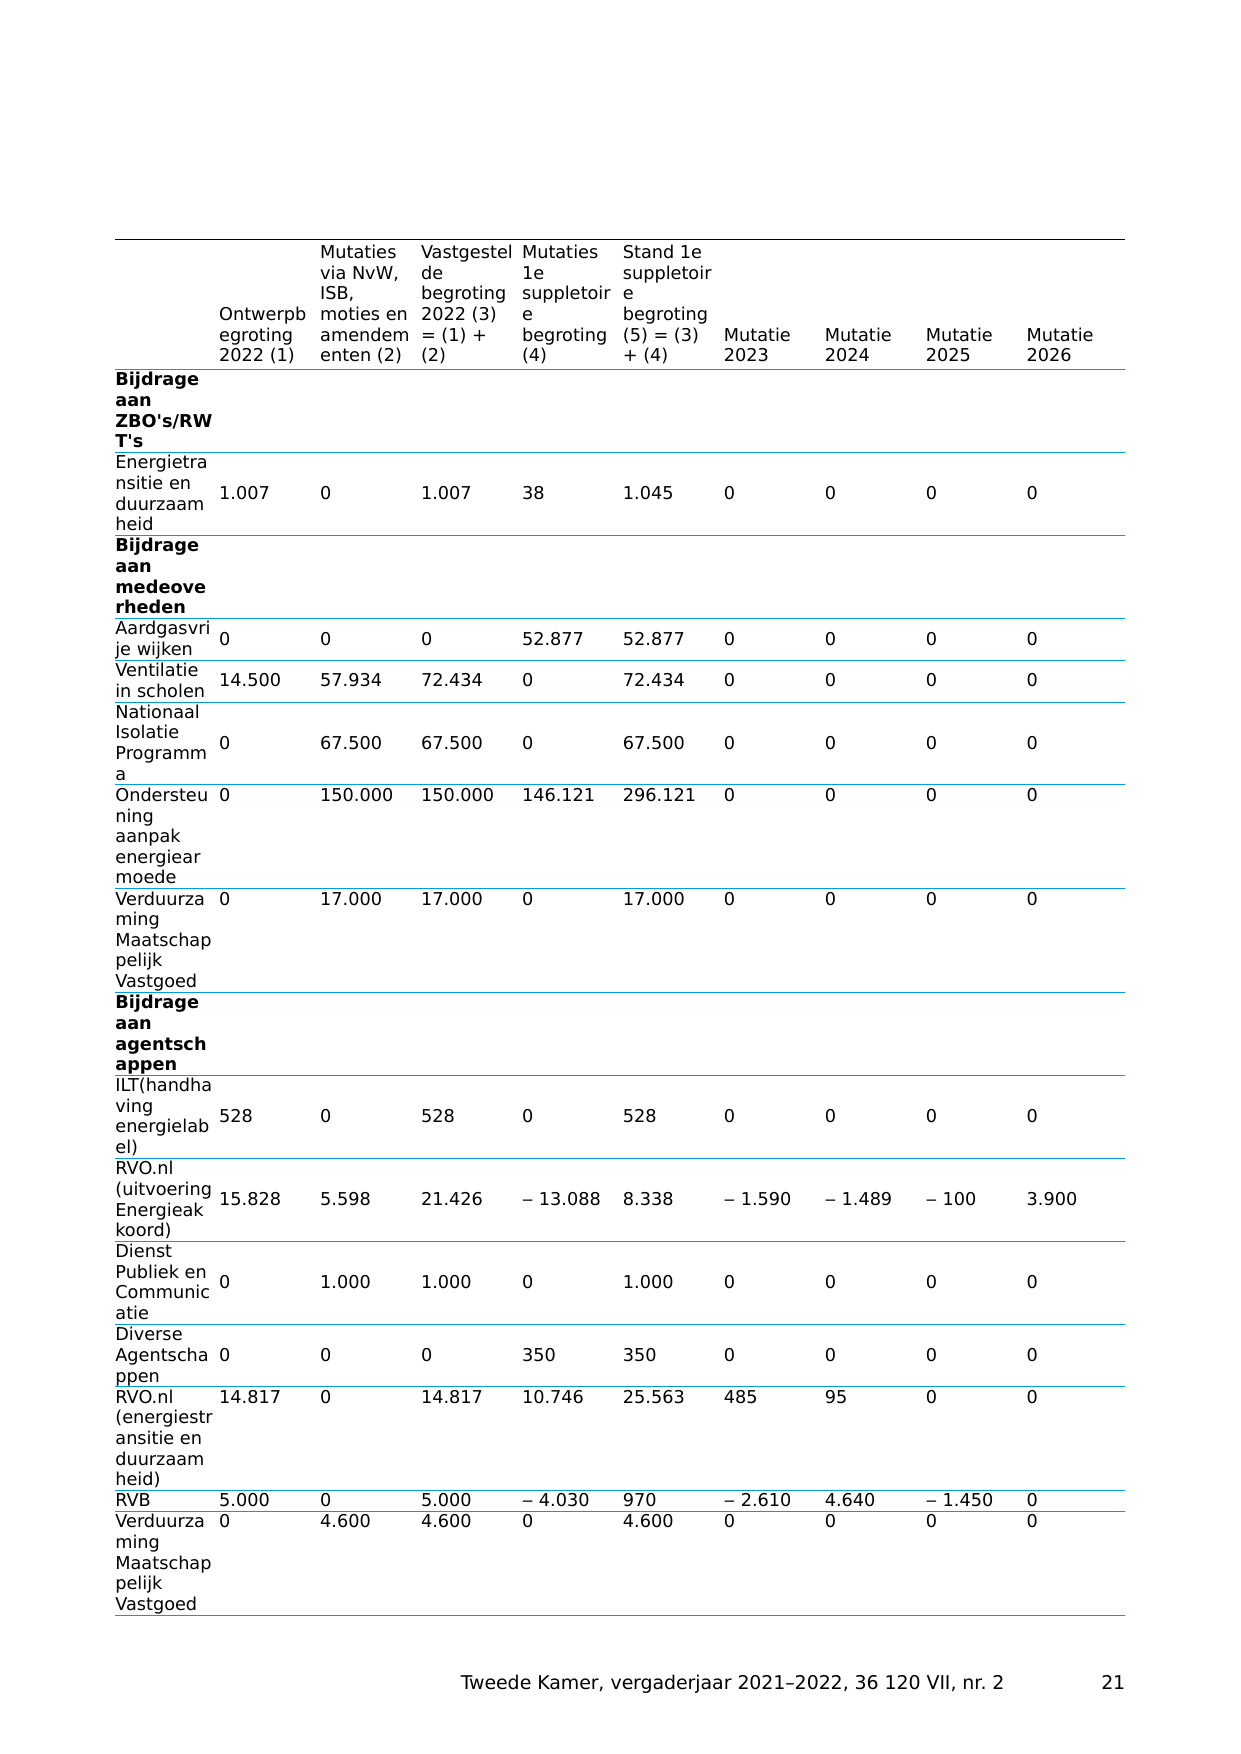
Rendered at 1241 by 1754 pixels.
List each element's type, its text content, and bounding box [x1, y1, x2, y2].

table_cell Nationaal Isolatie Programma [115, 703, 216, 784]
table_cell Verduurzaming Maatschappelijk Vastgoed [115, 889, 216, 992]
table_cell [418, 536, 519, 618]
table_cell 0 [923, 1325, 1023, 1386]
table_cell 67.500 [620, 703, 721, 784]
table_cell 150.000 [418, 785, 519, 888]
table_cell Bijdrage aan medeoverheden [115, 536, 216, 618]
table_cell 350 [519, 1325, 620, 1386]
table_cell 72.434 [418, 661, 519, 701]
table_cell 4.600 [620, 1512, 721, 1614]
table_cell 0 [721, 1242, 822, 1324]
table_cell [923, 993, 1023, 1075]
table_cell 0 [1024, 785, 1125, 888]
table_cell 14.500 [216, 661, 317, 701]
table_cell 8.338 [620, 1159, 721, 1241]
table_cell 1.045 [620, 453, 721, 535]
table_cell 38 [519, 453, 620, 535]
table_cell 4.600 [317, 1512, 418, 1614]
table_cell 67.500 [317, 703, 418, 784]
table_cell [1024, 370, 1125, 452]
table_cell [216, 536, 317, 618]
table_cell 0 [721, 1512, 822, 1614]
table_cell Mutaties 1e suppletoire begroting (4) [519, 240, 620, 369]
table_cell 5.000 [418, 1491, 519, 1511]
table_cell 10.746 [519, 1387, 620, 1490]
table_cell 1.000 [317, 1242, 418, 1324]
table_cell 0 [418, 619, 519, 659]
table_cell 0 [1024, 619, 1125, 659]
table_cell Stand 1e suppletoire begroting (5) = (3) + (4) [620, 240, 721, 369]
table_cell 0 [822, 785, 923, 888]
table_cell 0 [923, 453, 1023, 535]
table_header Tabel 8 Budgettaire gevolgen van beleid artikel 4 Energietransitie gebouwde omgeving en bouwkwaliteit (bedragen x € 1.000) [115, 191, 1125, 239]
table_cell Verduurzaming Maatschappelijk Vastgoed [115, 1512, 216, 1614]
table_cell [721, 370, 822, 452]
table_cell 1.000 [620, 1242, 721, 1324]
table_cell 0 [216, 889, 317, 992]
table_cell 296.121 [620, 785, 721, 888]
table_cell 0 [216, 1325, 317, 1386]
table_cell 0 [1024, 1325, 1125, 1386]
table_cell 0 [923, 889, 1023, 992]
table_cell [620, 536, 721, 618]
table_cell 67.500 [418, 703, 519, 784]
table_cell RVO.nl (energiestransitie en duurzaamheid) [115, 1387, 216, 1490]
table_cell 72.434 [620, 661, 721, 701]
table_cell [519, 536, 620, 618]
table_cell 52.877 [620, 619, 721, 659]
table_cell 0 [822, 453, 923, 535]
table_cell 17.000 [317, 889, 418, 992]
table_cell 0 [822, 661, 923, 701]
table_cell Mutatie 2023 [721, 240, 822, 369]
table_cell 0 [923, 661, 1023, 701]
table_cell 0 [822, 1512, 923, 1614]
table_cell 0 [822, 889, 923, 992]
table_cell 0 [822, 703, 923, 784]
table_cell 0 [519, 661, 620, 701]
table_cell ‒ 2.610 [721, 1491, 822, 1511]
table_cell ‒ 1.489 [822, 1159, 923, 1241]
table_cell Mutatie 2024 [822, 240, 923, 369]
table_cell 21.426 [418, 1159, 519, 1241]
table_cell Mutatie 2026 [1024, 240, 1125, 369]
table_cell 0 [721, 703, 822, 784]
table_cell 25.563 [620, 1387, 721, 1490]
table_cell 0 [923, 1242, 1023, 1324]
table_cell 0 [519, 703, 620, 784]
table_cell Ondersteuning aanpak energiearmoede [115, 785, 216, 888]
table_cell [721, 536, 822, 618]
table_cell 0 [216, 703, 317, 784]
table_cell 350 [620, 1325, 721, 1386]
table_cell 0 [519, 1076, 620, 1158]
table_cell 0 [1024, 661, 1125, 701]
table_cell Bijdrage aan ZBO's/RWT's [115, 370, 216, 452]
table_cell [317, 536, 418, 618]
table_cell [115, 240, 216, 369]
table_cell Mutatie 2025 [923, 240, 1023, 369]
table_cell RVO.nl (uitvoering Energieakkoord) [115, 1159, 216, 1241]
table_cell [317, 370, 418, 452]
table_cell 15.828 [216, 1159, 317, 1241]
table_cell 52.877 [519, 619, 620, 659]
table_cell [1024, 536, 1125, 618]
table_cell 0 [721, 785, 822, 888]
table_cell 0 [721, 1076, 822, 1158]
table_cell [519, 370, 620, 452]
table_cell 1.007 [216, 453, 317, 535]
table_cell 0 [1024, 889, 1125, 992]
table_cell [620, 993, 721, 1075]
table_cell 0 [1024, 1512, 1125, 1614]
table_cell 57.934 [317, 661, 418, 701]
table_cell 14.817 [216, 1387, 317, 1490]
table_cell Ventilatie in scholen [115, 661, 216, 701]
table_cell [317, 993, 418, 1075]
table_cell 146.121 [519, 785, 620, 888]
table_cell 0 [923, 785, 1023, 888]
table_cell 0 [519, 1512, 620, 1614]
table_cell 0 [721, 661, 822, 701]
table_cell 0 [317, 453, 418, 535]
table_cell 0 [822, 1076, 923, 1158]
table_cell 0 [317, 1491, 418, 1511]
table_cell 0 [317, 1325, 418, 1386]
table_cell 0 [923, 1512, 1023, 1614]
table_cell 0 [1024, 703, 1125, 784]
table_cell 0 [1024, 1491, 1125, 1511]
table_cell [418, 370, 519, 452]
table_cell 0 [1024, 1076, 1125, 1158]
table_cell [923, 536, 1023, 618]
table_cell ‒ 1.590 [721, 1159, 822, 1241]
table_cell 528 [418, 1076, 519, 1158]
table_cell [721, 993, 822, 1075]
table_cell 4.640 [822, 1491, 923, 1511]
table_cell Diverse Agentschappen [115, 1325, 216, 1386]
table_cell [1024, 993, 1125, 1075]
table_cell ‒ 1.450 [923, 1491, 1023, 1511]
table_cell 0 [721, 1325, 822, 1386]
table_cell 0 [216, 1242, 317, 1324]
table_cell 970 [620, 1491, 721, 1511]
table_cell 0 [923, 703, 1023, 784]
table_cell ‒ 13.088 [519, 1159, 620, 1241]
table_cell 0 [216, 785, 317, 888]
table_cell 0 [721, 889, 822, 992]
table_cell 150.000 [317, 785, 418, 888]
table_cell [923, 370, 1023, 452]
table_cell [822, 993, 923, 1075]
table_cell 0 [317, 1387, 418, 1490]
table_cell 528 [216, 1076, 317, 1158]
table_cell 1.007 [418, 453, 519, 535]
table_cell 0 [822, 1242, 923, 1324]
table_cell 0 [822, 619, 923, 659]
table_cell Dienst Publiek en Communicatie [115, 1242, 216, 1324]
table_cell [822, 536, 923, 618]
table_cell [216, 370, 317, 452]
table_cell [620, 370, 721, 452]
table_cell 0 [1024, 453, 1125, 535]
table_cell Vastgestelde begroting 2022 (3) = (1) + (2) [418, 240, 519, 369]
table_cell 3.900 [1024, 1159, 1125, 1241]
table_cell 0 [1024, 1387, 1125, 1490]
table_cell Aardgasvrije wijken [115, 619, 216, 659]
table_cell 0 [418, 1325, 519, 1386]
table_cell 0 [519, 1242, 620, 1324]
table_cell Mutaties via NvW, ISB, moties en amendementen (2) [317, 240, 418, 369]
table_cell 5.000 [216, 1491, 317, 1511]
table_cell ‒ 4.030 [519, 1491, 620, 1511]
table_cell 14.817 [418, 1387, 519, 1490]
table_cell 1.000 [418, 1242, 519, 1324]
table_cell 95 [822, 1387, 923, 1490]
table_cell [822, 370, 923, 452]
table_cell 528 [620, 1076, 721, 1158]
table_cell RVB [115, 1491, 216, 1511]
table_cell 4.600 [418, 1512, 519, 1614]
table_cell 0 [216, 1512, 317, 1614]
table_cell 17.000 [418, 889, 519, 992]
table_cell Bijdrage aan agentschappen [115, 993, 216, 1075]
table_cell Ontwerpbegroting 2022 (1) [216, 240, 317, 369]
table_cell 0 [317, 1076, 418, 1158]
table_cell 17.000 [620, 889, 721, 992]
table_cell 0 [923, 619, 1023, 659]
table_cell ‒ 100 [923, 1159, 1023, 1241]
table_cell 0 [1024, 1242, 1125, 1324]
table_cell 0 [216, 619, 317, 659]
table_cell 485 [721, 1387, 822, 1490]
table_cell 0 [923, 1076, 1023, 1158]
table_cell 5.598 [317, 1159, 418, 1241]
table_cell 0 [923, 1387, 1023, 1490]
table_cell 0 [822, 1325, 923, 1386]
table_cell 0 [721, 619, 822, 659]
table_cell 0 [519, 889, 620, 992]
table_cell 0 [317, 619, 418, 659]
table_cell [418, 993, 519, 1075]
table_cell ILT(handhaving energielabel) [115, 1076, 216, 1158]
table_cell [216, 993, 317, 1075]
table_cell 0 [721, 453, 822, 535]
table_cell Energietransitie en duurzaamheid [115, 453, 216, 535]
table_cell [519, 993, 620, 1075]
